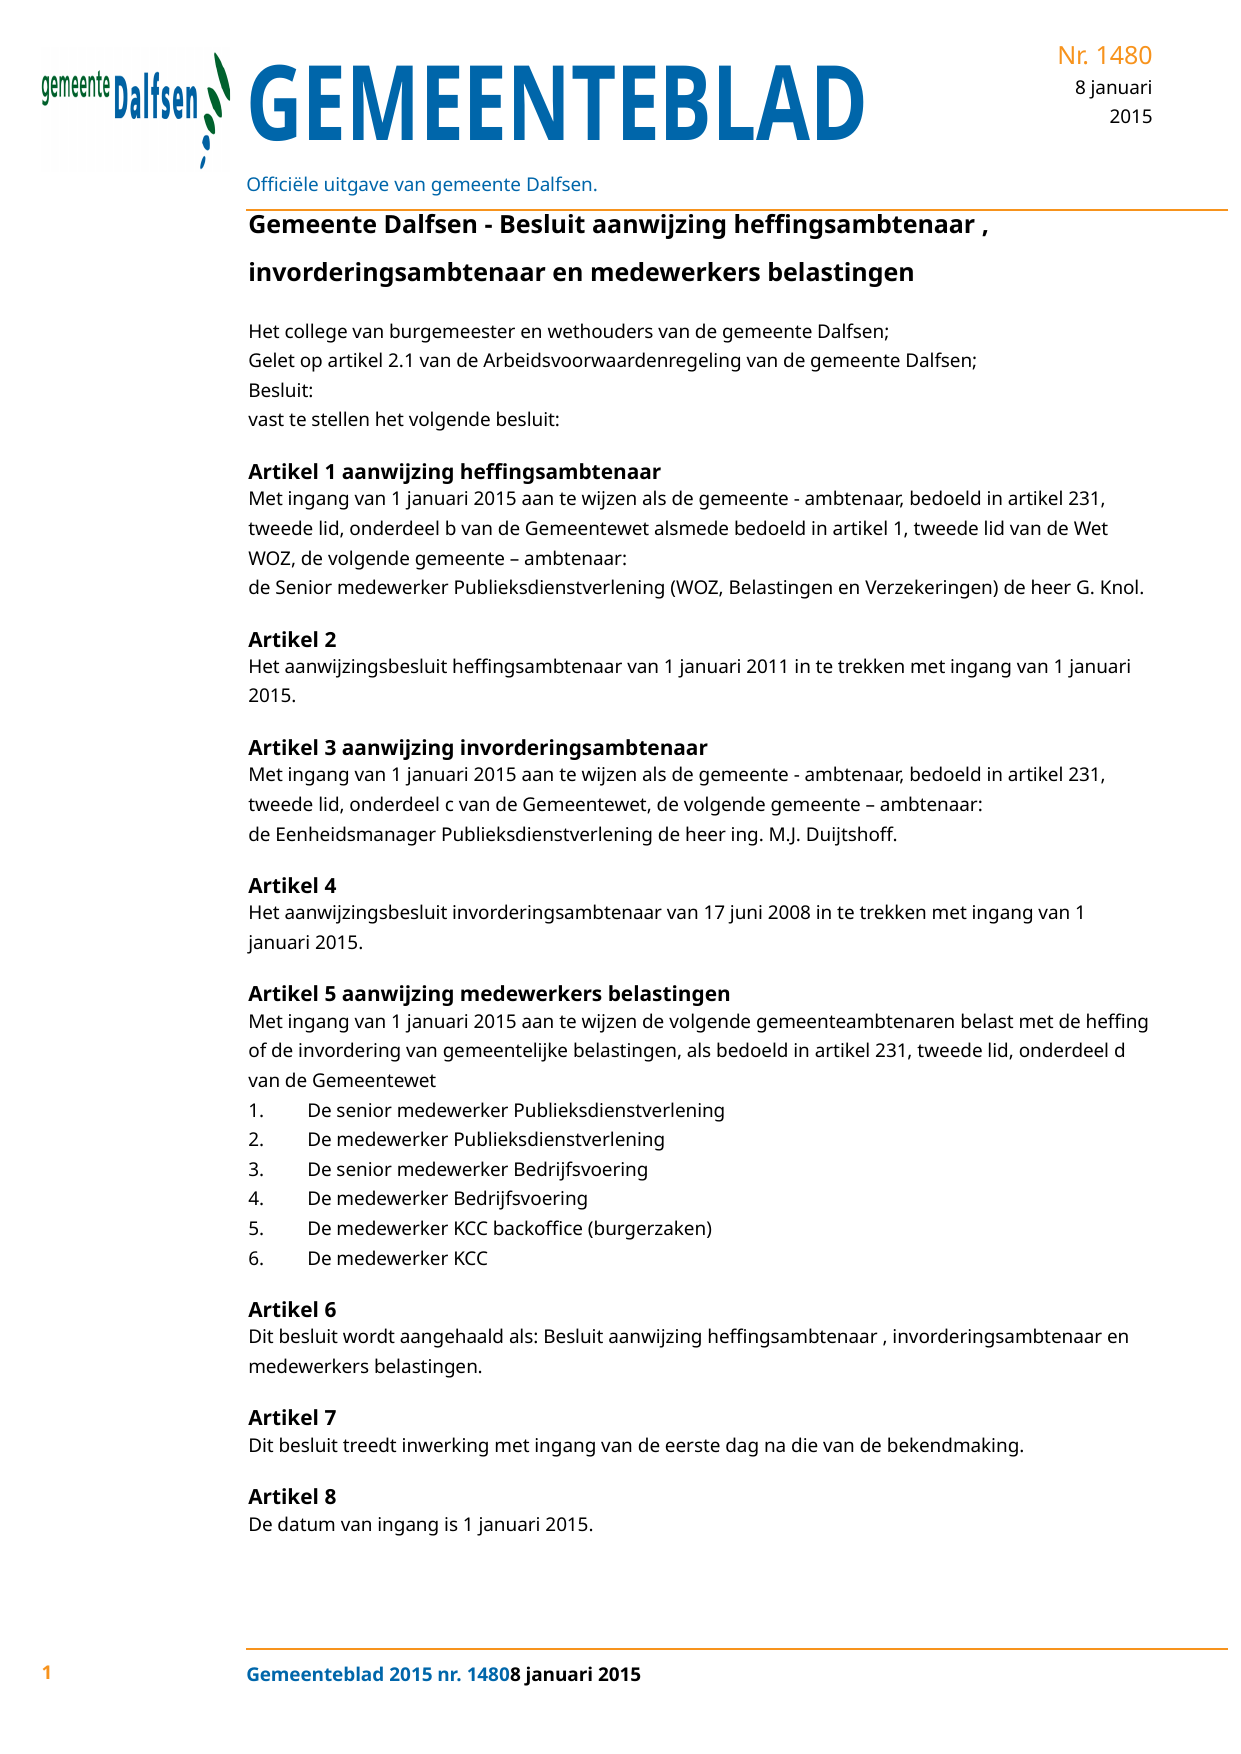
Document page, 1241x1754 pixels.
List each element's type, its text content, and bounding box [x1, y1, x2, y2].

list De senior medewerker Bedrijfsvoering [248, 1156, 1152, 1182]
text Artikel 1 aanwijzing heffingsambtenaar [248, 457, 1152, 486]
text Artikel 5 aanwijzing medewerkers belastingen [248, 979, 1152, 1008]
text Met ingang van 1 januari 2015 aan te wijzen als de gemeente - ambtenaar, bedoeld in artikel 231, tweede lid, onderdeel b van de Gemeentewet alsmede bedoeld in artikel 1, tweede lid van de Wet WOZ, de volgende gemeente – ambtenaar: [248, 486, 1152, 570]
text Gemeente Dalfsen - Besluit aanwijzing heffingsambtenaar , invorderingsambtenaar en medewerkers belastingen [248, 211, 1152, 288]
list De medewerker KCC backoffice (burgerzaken) [248, 1215, 1152, 1241]
text de Eenheidsmanager Publieksdienstverlening de heer ing. M.J. Duijtshoff. [248, 821, 1152, 846]
text Dit besluit treedt inwerking met ingang van de eerste dag na die van de bekendmaking. [248, 1432, 1152, 1458]
text Gelet op artikel 2.1 van de Arbeidsvoorwaardenregeling van de gemeente Dalfsen; [248, 347, 1152, 373]
list De medewerker Bedrijfsvoering [248, 1186, 1152, 1211]
text Met ingang van 1 januari 2015 aan te wijzen als de gemeente - ambtenaar, bedoeld in artikel 231, tweede lid, onderdeel c van de Gemeentewet, de volgende gemeente – ambtenaar: [248, 762, 1152, 817]
text Artikel 3 aanwijzing invorderingsambtenaar [248, 733, 1152, 762]
list De senior medewerker Publieksdienstverlening [248, 1097, 1152, 1122]
list De medewerker Publieksdienstverlening [248, 1126, 1152, 1152]
text Besluit: [248, 377, 1152, 403]
text Artikel 7 [248, 1403, 1152, 1432]
text Met ingang van 1 januari 2015 aan te wijzen de volgende gemeenteambtenaren belast met de heffing of de invordering van gemeentelijke belastingen, als bedoeld in artikel 231, tweede lid, onderdeel d van de Gemeentewet [248, 1008, 1152, 1093]
text Artikel 6 [248, 1295, 1152, 1323]
text De datum van ingang is 1 januari 2015. [248, 1511, 1152, 1537]
list De medewerker KCC [248, 1245, 1152, 1270]
text Het aanwijzingsbesluit invorderingsambtenaar van 17 juni 2008 in te trekken met ingang van 1 januari 2015. [248, 899, 1152, 955]
text Artikel 8 [248, 1482, 1152, 1511]
text Het college van burgemeester en wethouders van de gemeente Dalfsen; [248, 318, 1152, 344]
text vast te stellen het volgende besluit: [248, 407, 1152, 432]
picture [41, 47, 231, 172]
text Het aanwijzingsbesluit heffingsambtenaar van 1 januari 2011 in te trekken met ingang van 1 januari 2015. [248, 653, 1152, 708]
text de Senior medewerker Publieksdienstverlening (WOZ, Belastingen en Verzekeringen) de heer G. Knol. [248, 574, 1152, 600]
text Artikel 2 [248, 625, 1152, 653]
text Dit besluit wordt aangehaald als: Besluit aanwijzing heffingsambtenaar , invorderingsambtenaar en medewerkers belastingen. [248, 1323, 1152, 1379]
text Artikel 4 [248, 871, 1152, 899]
